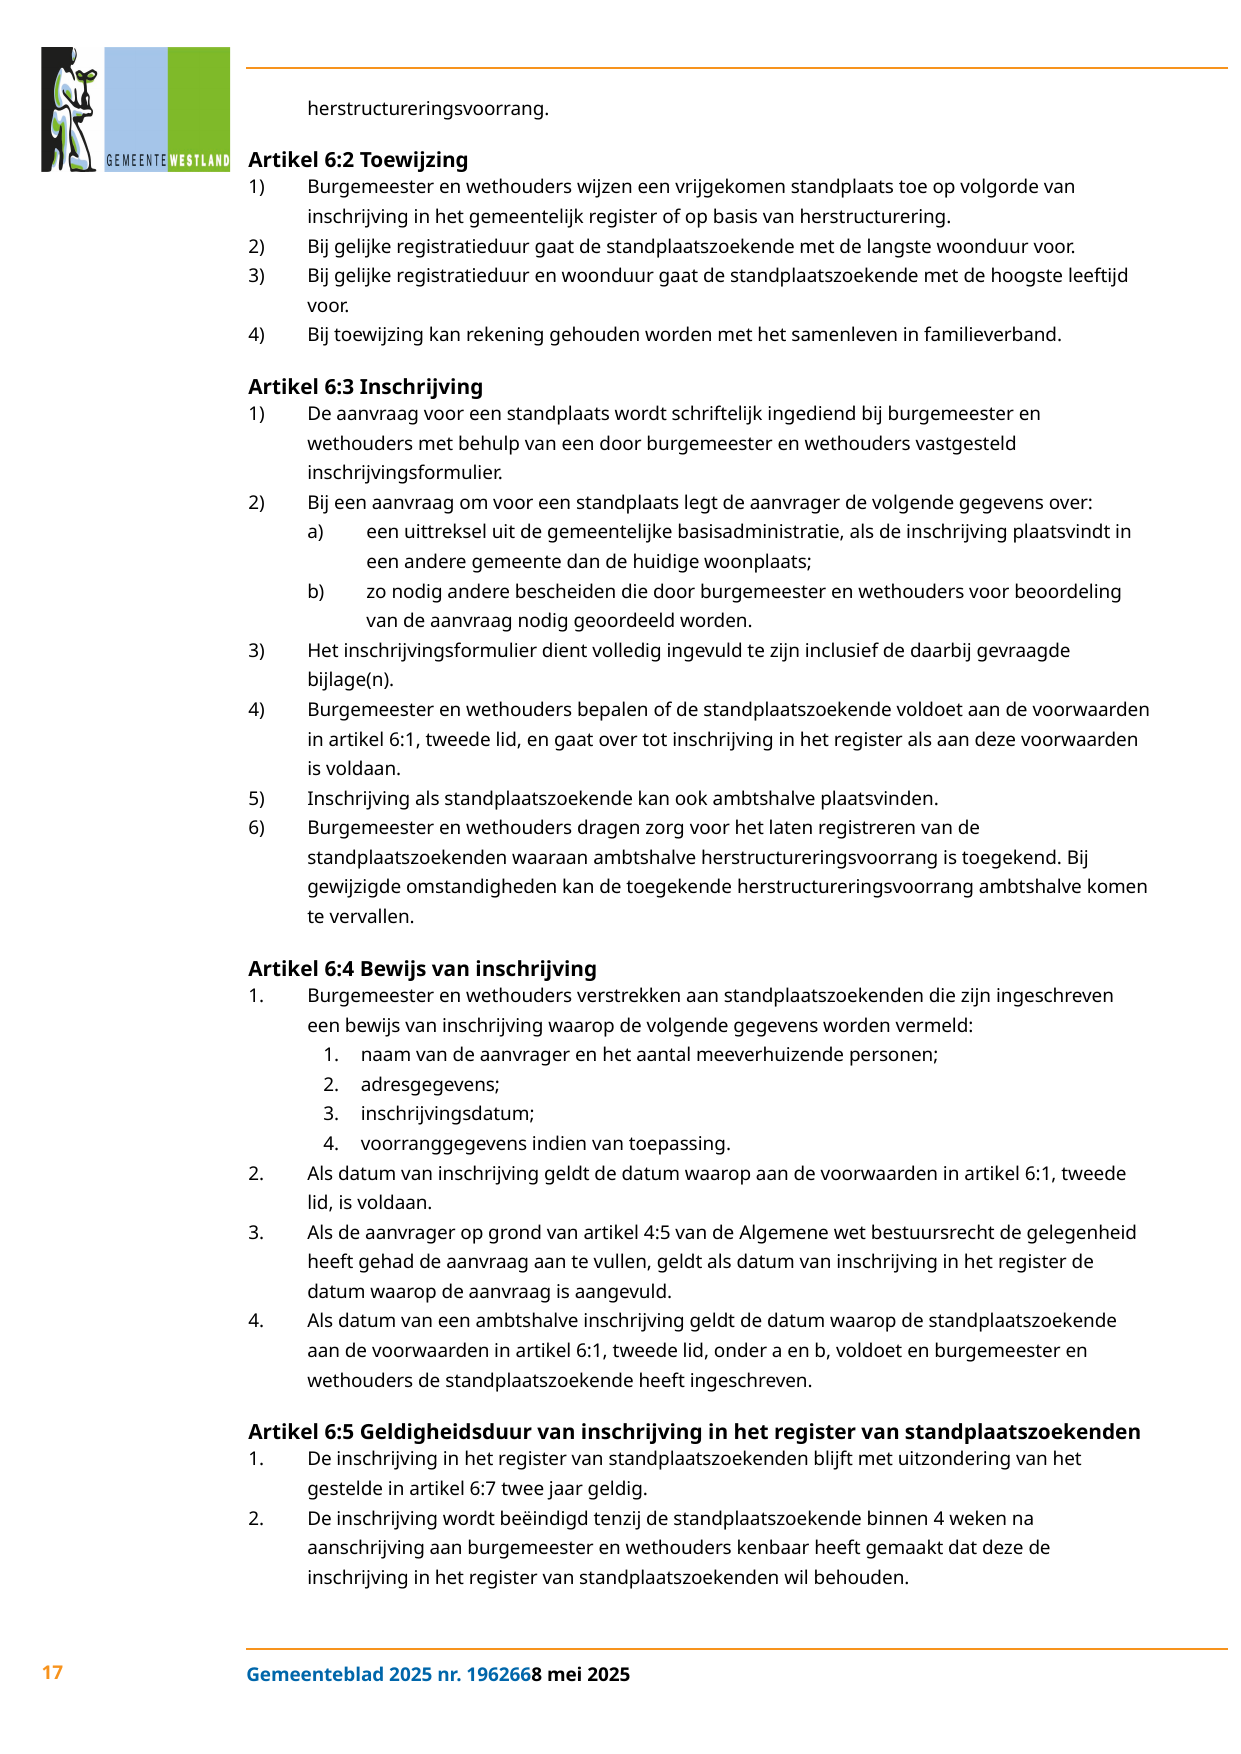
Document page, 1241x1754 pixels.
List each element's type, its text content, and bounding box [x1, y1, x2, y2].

list Bij gelijke registratieduur en woonduur gaat de standplaatszoekende met de hoogste leeftijd voor. [248, 262, 1152, 318]
list Als datum van een ambtshalve inschrijving geldt de datum waarop de standplaatszoekende aan de voorwaarden in artikel 6:1, tweede lid, onder a en b, voldoet en burgemeester en wethouders de standplaatszoekende heeft ingeschreven. [248, 1308, 1152, 1392]
text Artikel 6:5 Geldigheidsduur van inschrijving in het register van standplaatszoekenden [248, 1417, 1152, 1446]
list De aanvraag voor een standplaats wordt schriftelijk ingediend bij burgemeester en wethouders met behulp van een door burgemeester en wethouders vastgesteld inschrijvingsformulier. [248, 400, 1152, 485]
list De inschrijving in het register van standplaatszoekenden blijft met uitzondering van het gestelde in artikel 6:7 twee jaar geldig. [248, 1446, 1152, 1501]
list Het inschrijvingsformulier dient volledig ingevuld te zijn inclusief de daarbij gevraagde bijlage(n). [248, 637, 1152, 692]
text Artikel 6:4 Bewijs van inschrijving [248, 954, 1152, 982]
list Als de aanvrager op grond van artikel 4:5 van de Algemene wet bestuursrecht de gelegenheid heeft gehad de aanvraag aan te vullen, geldt als datum van inschrijving in het register de datum waarop de aanvraag is aangevuld. [248, 1219, 1152, 1304]
list Burgemeester en wethouders verstrekken aan standplaatszoekenden die zijn ingeschreven een bewijs van inschrijving waarop de volgende gegevens worden vermeld: [248, 982, 1152, 1037]
text Artikel 6:2 Toewijzing [248, 145, 1152, 174]
list voorranggegevens indien van toepassing. [323, 1130, 1152, 1156]
list een uittreksel uit de gemeentelijke basisadministratie, als de inschrijving plaatsvindt in een andere gemeente dan de huidige woonplaats; [307, 519, 1152, 574]
list Burgemeester en wethouders bepalen of de standplaatszoekende voldoet aan de voorwaarden in artikel 6:1, tweede lid, en gaat over tot inschrijving in het register als aan deze voorwaarden is voldaan. [248, 696, 1152, 781]
list Burgemeester en wethouders wijzen een vrijgekomen standplaats toe op volgorde van inschrijving in het gemeentelijk register of op basis van herstructurering. [248, 174, 1152, 229]
list inschrijvingsdatum; [323, 1101, 1152, 1126]
list Bij een aanvraag om voor een standplaats legt de aanvrager de volgende gegevens over: [248, 489, 1152, 515]
list Burgemeester en wethouders dragen zorg voor het laten registreren van de standplaatszoekenden waaraan ambtshalve herstructureringsvoorrang is toegekend. Bij gewijzigde omstandigheden kan de toegekende herstructureringsvoorrang ambtshalve komen te vervallen. [248, 814, 1152, 929]
list herstructureringsvoorrang. [248, 95, 1152, 121]
list zo nodig andere bescheiden die door burgemeester en wethouders voor beoordeling van de aanvraag nodig geoordeeld worden. [307, 578, 1152, 633]
list naam van de aanvrager en het aantal meeverhuizende personen; [323, 1041, 1152, 1067]
list Bij toewijzing kan rekening gehouden worden met het samenleven in familieverband. [248, 322, 1152, 347]
list Inschrijving als standplaatszoekende kan ook ambtshalve plaatsvinden. [248, 785, 1152, 811]
list De inschrijving wordt beëindigd tenzij de standplaatszoekende binnen 4 weken na aanschrijving aan burgemeester en wethouders kenbaar heeft gemaakt dat deze de inschrijving in het register van standplaatszoekenden wil behouden. [248, 1505, 1152, 1590]
list Bij gelijke registratieduur gaat de standplaatszoekende met de langste woonduur voor. [248, 233, 1152, 258]
text Artikel 6:3 Inschrijving [248, 372, 1152, 400]
list adresgegevens; [323, 1071, 1152, 1097]
picture [41, 47, 231, 172]
list Als datum van inschrijving geldt de datum waarop aan de voorwaarden in artikel 6:1, tweede lid, is voldaan. [248, 1160, 1152, 1215]
